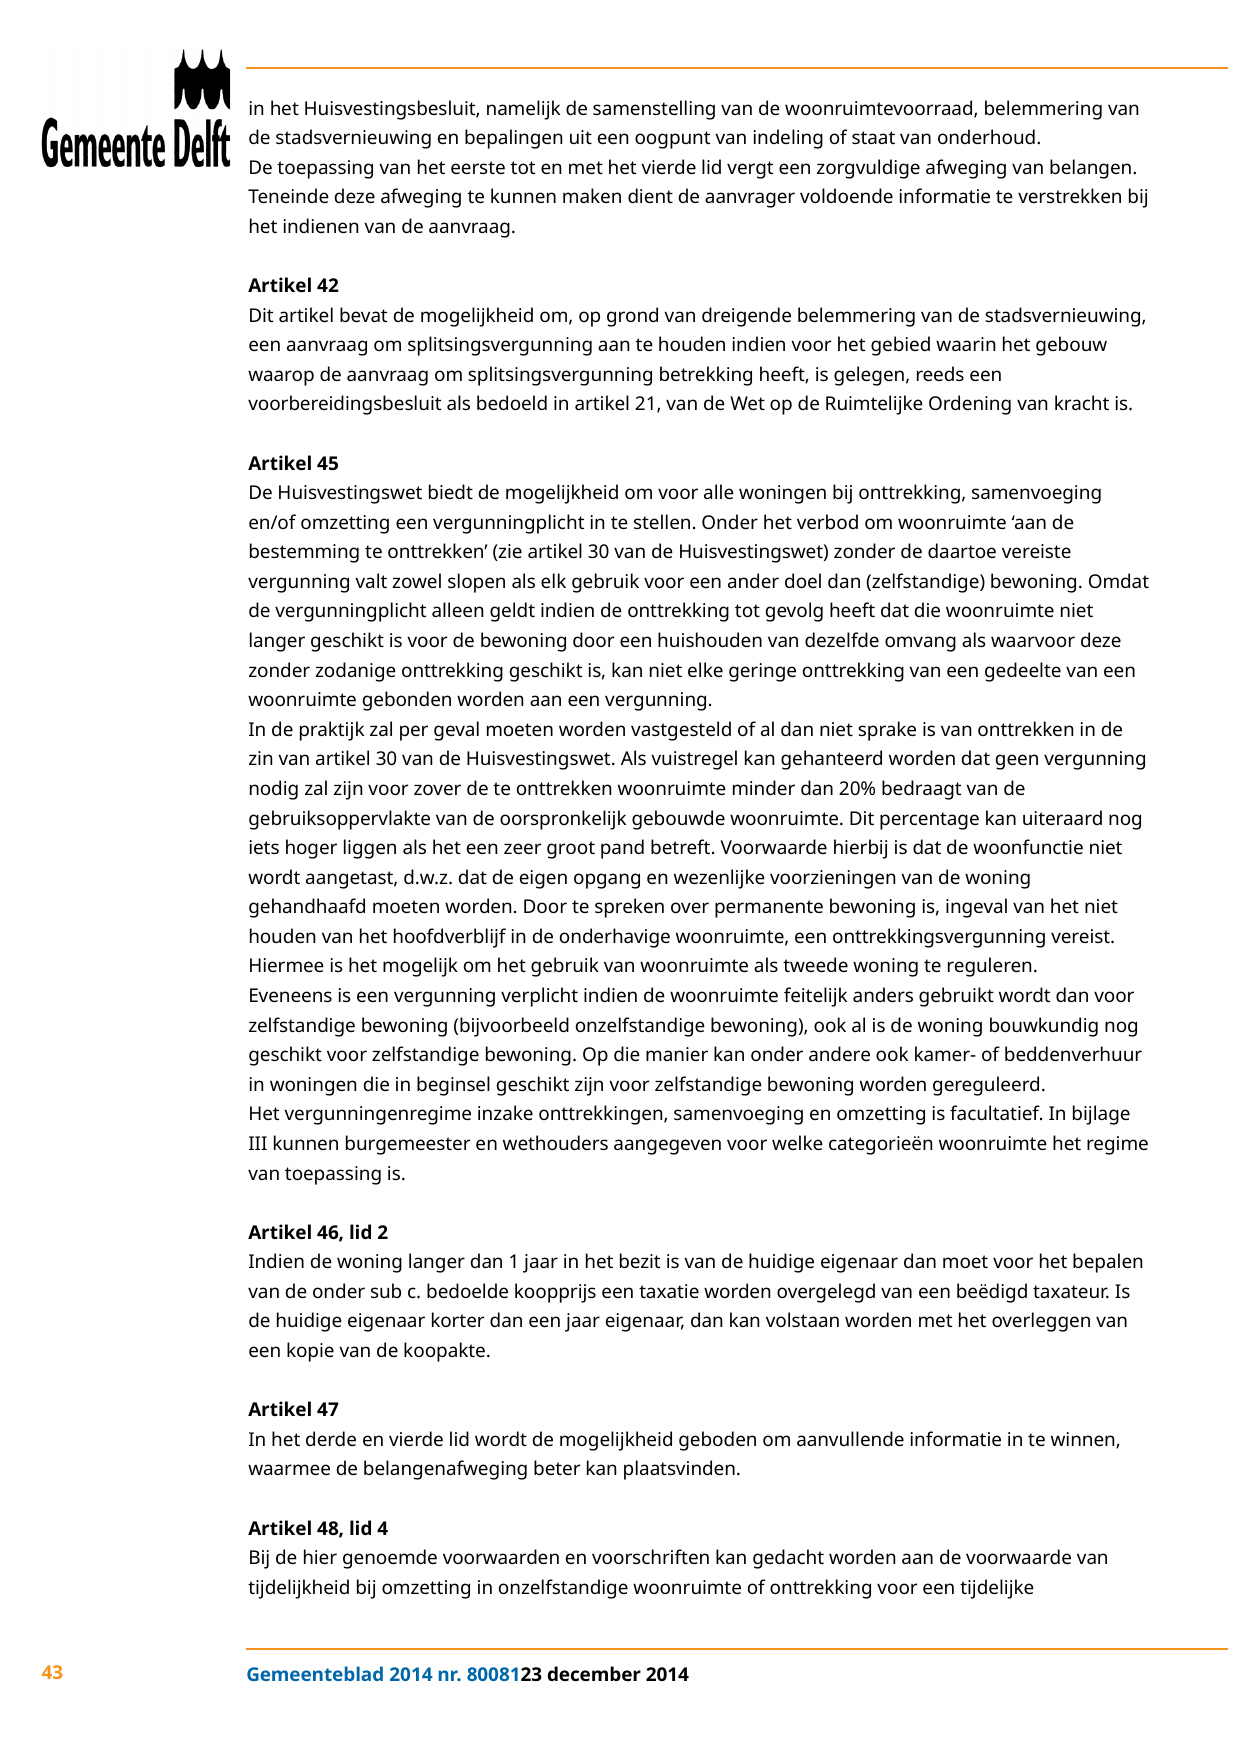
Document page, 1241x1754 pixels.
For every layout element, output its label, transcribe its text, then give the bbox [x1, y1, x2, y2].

text In het derde en vierde lid wordt de mogelijkheid geboden om aanvullende informatie in te winnen, waarmee de belangenafweging beter kan plaatsvinden. [248, 1426, 1152, 1481]
text Eveneens is een vergunning verplicht indien de woonruimte feitelijk anders gebruikt wordt dan voor zelfstandige bewoning (bijvoorbeeld onzelfstandige bewoning), ook al is de woning bouwkundig nog geschikt voor zelfstandige bewoning. Op die manier kan onder andere ook kamer- of beddenverhuur in woningen die in beginsel geschikt zijn voor zelfstandige bewoning worden gereguleerd. [248, 982, 1152, 1097]
text Artikel 47 [248, 1396, 1152, 1422]
text Bij de hier genoemde voorwaarden en voorschriften kan gedacht worden aan de voorwaarde van tijdelijkheid bij omzetting in onzelfstandige woonruimte of onttrekking voor een tijdelijke [248, 1544, 1152, 1600]
text De Huisvestingswet biedt de mogelijkheid om voor alle woningen bij onttrekking, samenvoeging en/of omzetting een vergunningplicht in te stellen. Onder het verbod om woonruimte ‘aan de bestemming te onttrekken’ (zie artikel 30 van de Huisvestingswet) zonder de daartoe vereiste vergunning valt zowel slopen als elk gebruik voor een ander doel dan (zelfstandige) bewoning. Omdat de vergunningplicht alleen geldt indien de onttrekking tot gevolg heeft dat die woonruimte niet langer geschikt is voor de bewoning door een huishouden van dezelfde omvang als waarvoor deze zonder zodanige onttrekking geschikt is, kan niet elke geringe onttrekking van een gedeelte van een woonruimte gebonden worden aan een vergunning. [248, 479, 1152, 712]
picture [41, 47, 231, 172]
text Dit artikel bevat de mogelijkheid om, op grond van dreigende belemmering van de stadsvernieuwing, een aanvraag om splitsingsvergunning aan te houden indien voor het gebied waarin het gebouw waarop de aanvraag om splitsingsvergunning betrekking heeft, is gelegen, reeds een voorbereidingsbesluit als bedoeld in artikel 21, van de Wet op de Ruimtelijke Ordening van kracht is. [248, 302, 1152, 416]
text Artikel 46, lid 2 [248, 1219, 1152, 1245]
text Artikel 42 [248, 272, 1152, 298]
text Indien de woning langer dan 1 jaar in het bezit is van de huidige eigenaar dan moet voor het bepalen van de onder sub c. bedoelde koopprijs een taxatie worden overgelegd van een beëdigd taxateur. Is de huidige eigenaar korter dan een jaar eigenaar, dan kan volstaan worden met het overleggen van een kopie van de koopakte. [248, 1248, 1152, 1363]
text Artikel 48, lid 4 [248, 1515, 1152, 1541]
text In de praktijk zal per geval moeten worden vastgesteld of al dan niet sprake is van onttrekken in de zin van artikel 30 van de Huisvestingswet. Als vuistregel kan gehanteerd worden dat geen vergunning nodig zal zijn voor zover de te onttrekken woonruimte minder dan 20% bedraagt van de gebruiksoppervlakte van de oorspronkelijk gebouwde woonruimte. Dit percentage kan uiteraard nog iets hoger liggen als het een zeer groot pand betreft. Voorwaarde hierbij is dat de woonfunctie niet wordt aangetast, d.w.z. dat de eigen opgang en wezenlijke voorzieningen van de woning gehandhaafd moeten worden. Door te spreken over permanente bewoning is, ingeval van het niet houden van het hoofdverblijf in de onderhavige woonruimte, een onttrekkingsvergunning vereist. Hiermee is het mogelijk om het gebruik van woonruimte als tweede woning te reguleren. [248, 716, 1152, 978]
text De toepassing van het eerste tot en met het vierde lid vergt een zorgvuldige afweging van belangen. Teneinde deze afweging te kunnen maken dient de aanvrager voldoende informatie te verstrekken bij het indienen van de aanvraag. [248, 154, 1152, 239]
text Artikel 45 [248, 450, 1152, 476]
text in het Huisvestingsbesluit, namelijk de samenstelling van de woonruimtevoorraad, belemmering van de stadsvernieuwing en bepalingen uit een oogpunt van indeling of staat van onderhoud. [248, 95, 1152, 150]
text Het vergunningenregime inzake onttrekkingen, samenvoeging en omzetting is facultatief. In bijlage III kunnen burgemeester en wethouders aangegeven voor welke categorieën woonruimte het regime van toepassing is. [248, 1101, 1152, 1186]
